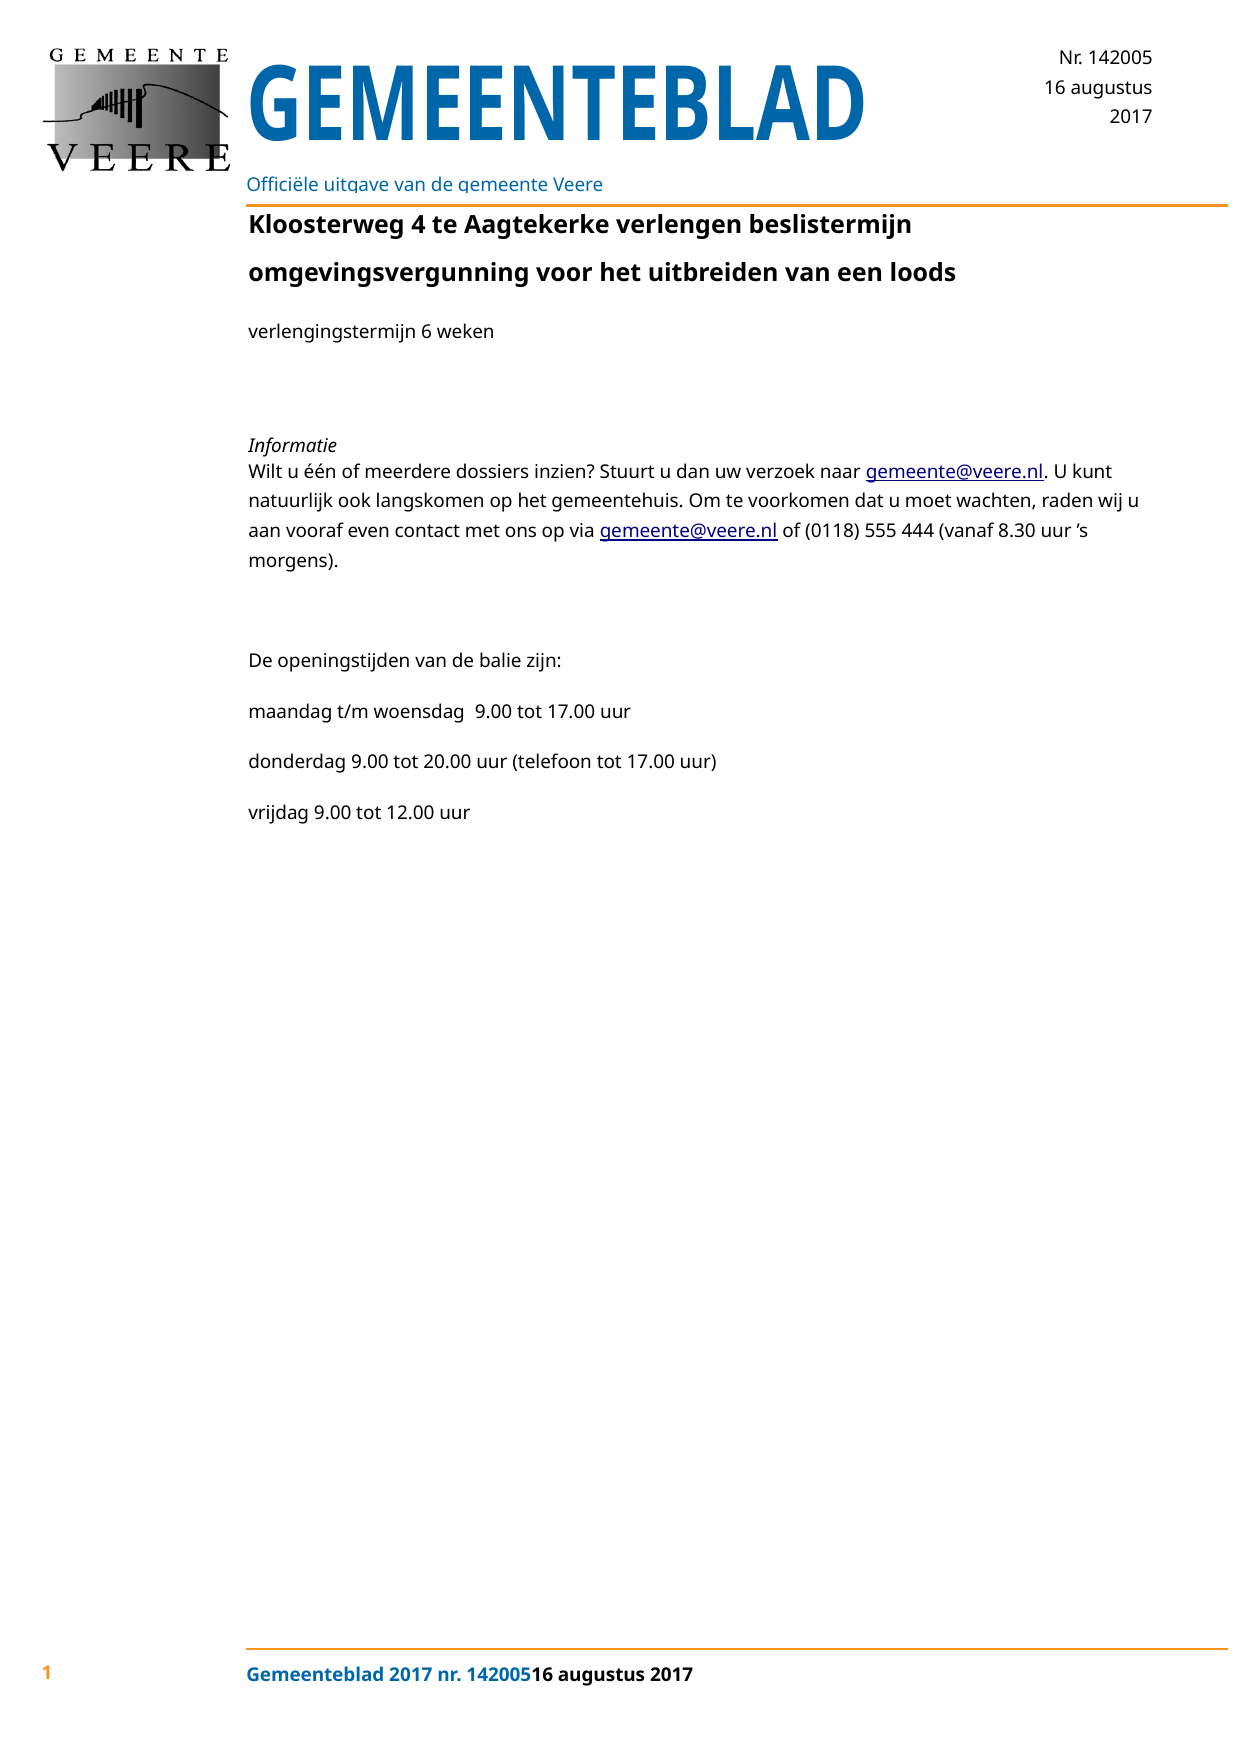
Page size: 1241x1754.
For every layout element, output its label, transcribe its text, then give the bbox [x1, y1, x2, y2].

text Kloosterweg 4 te Aagtekerke verlengen beslistermijn omgevingsvergunning voor het uitbreiden van een loods [248, 207, 1152, 288]
text Informatie [248, 432, 1152, 458]
picture [41, 47, 231, 172]
text Wilt u één of meerdere dossiers inzien? Stuurt u dan uw verzoek naar gemeente@veere.nl. U kunt natuurlijk ook langskomen op het gemeentehuis. Om te voorkomen dat u moet wachten, raden wij u aan vooraf even contact met ons op via gemeente@veere.nl of (0118) 555 444 (vanaf 8.30 uur ’s morgens). [248, 458, 1152, 572]
text De openingstijden van de balie zijn: [248, 648, 1152, 673]
text verlengingstermijn 6 weken [248, 318, 1152, 344]
text vrijdag 9.00 tot 12.00 uur [248, 799, 1152, 824]
text donderdag 9.00 tot 20.00 uur (telefoon tot 17.00 uur) [248, 748, 1152, 774]
text maandag t/m woensdag 9.00 tot 17.00 uur [248, 698, 1152, 724]
